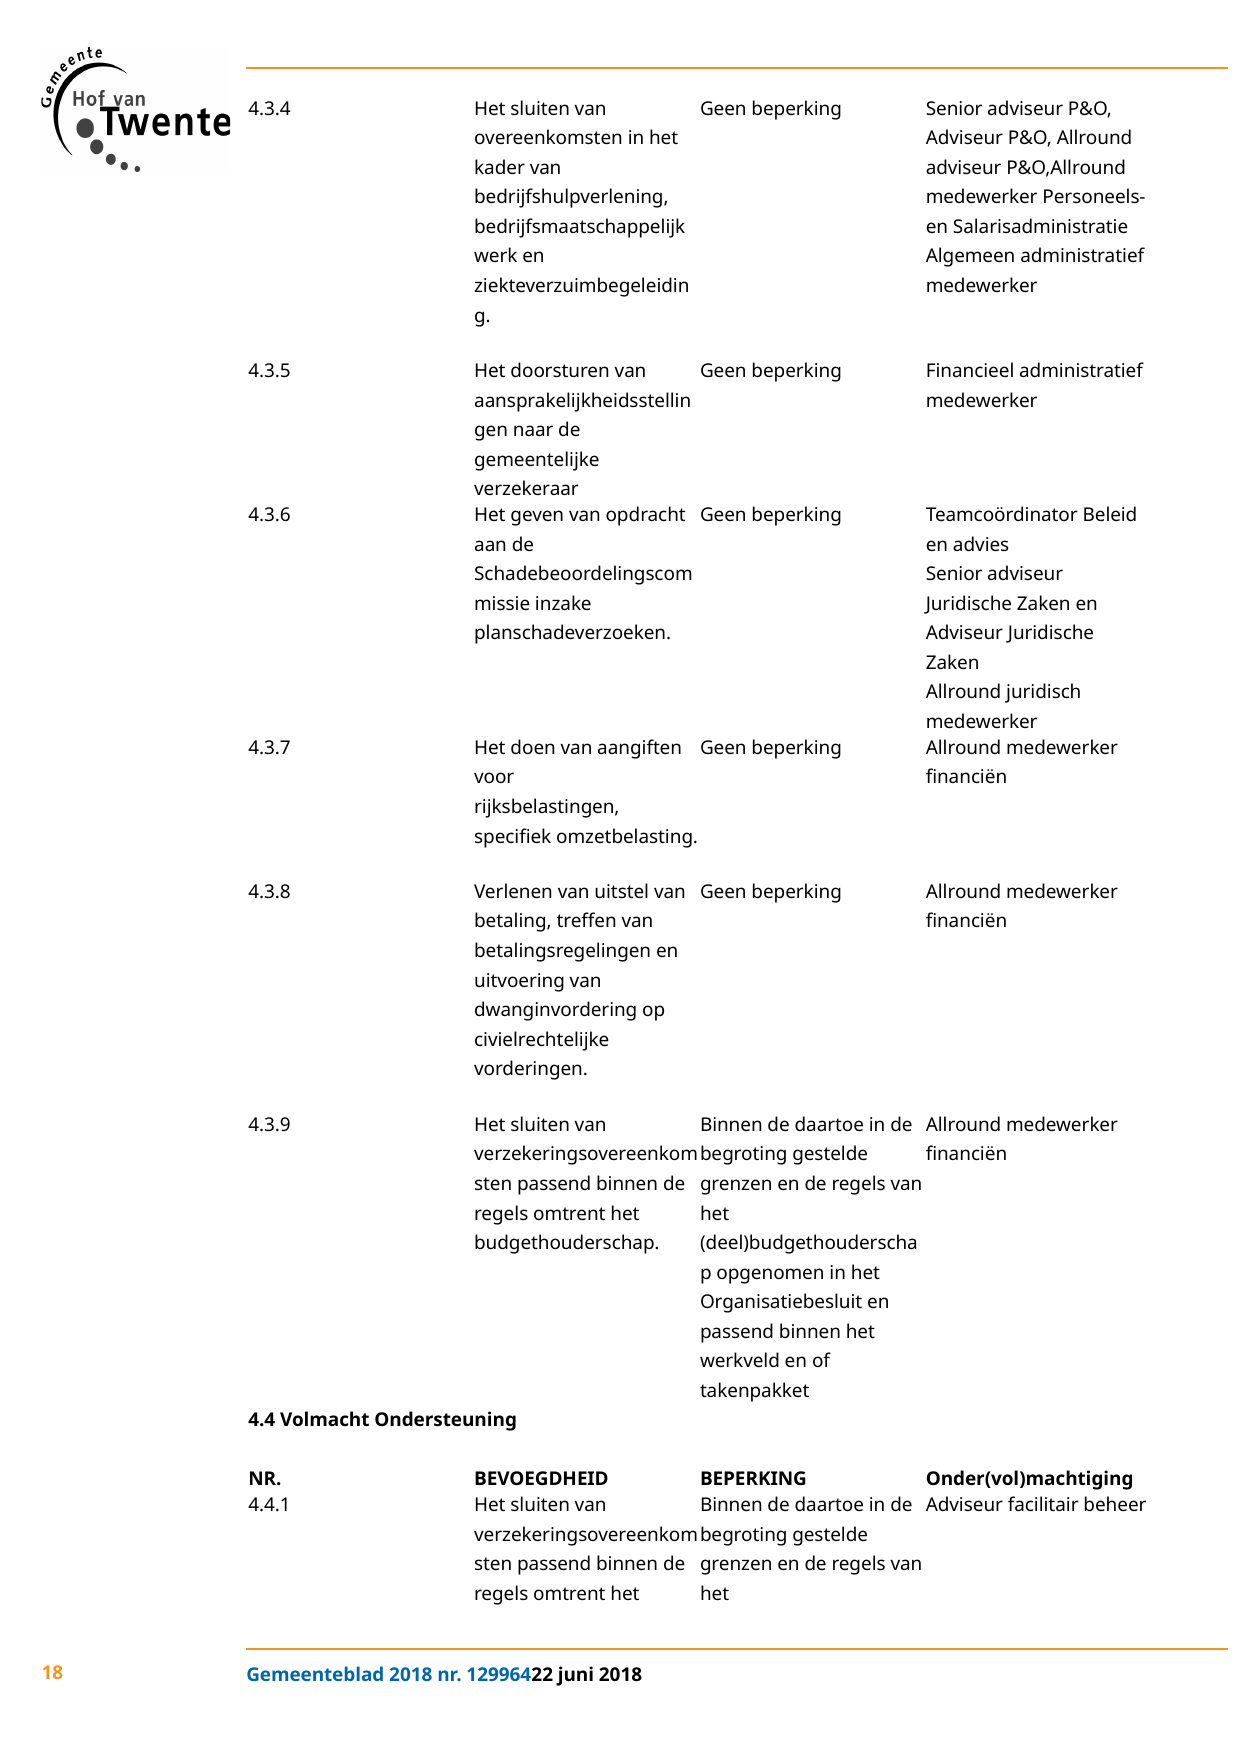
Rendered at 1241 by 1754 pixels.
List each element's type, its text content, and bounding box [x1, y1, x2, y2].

table_cell Geen beperking [700, 501, 926, 734]
table_header NR. [248, 1465, 474, 1491]
table_cell Financieel administratief medewerker [926, 357, 1152, 501]
table_header BEPERKING [700, 1465, 926, 1491]
table_cell Geen beperking [700, 95, 926, 357]
table_cell Het geven van opdracht aan de Schadebeoordelingscommissie inzake planschadeverzoeken. [474, 501, 700, 734]
table_cell Het sluiten van verzekeringsovereenkomsten passend binnen de regels omtrent het budgethouderschap. [474, 1111, 700, 1403]
table_cell Teamcoördinator Beleid en advies Senior adviseur Juridische Zaken en Adviseur Juridische Zaken Allround juridisch medewerker [926, 501, 1152, 734]
table_cell Het doen van aangiften voor rijksbelastingen, specifiek omzetbelasting. [474, 734, 700, 878]
table_cell Het sluiten van overeenkomsten in het kader van bedrijfshulpverlening, bedrijfsmaatschappelijk werk en ziekteverzuimbegeleiding. [474, 95, 700, 357]
table_cell 4.3.6 [248, 501, 474, 734]
table_cell 4.3.5 [248, 357, 474, 501]
table_cell Binnen de daartoe in de begroting gestelde grenzen en de regels van het (deel)budgethouderschap opgenomen in het Organisatiebesluit en passend binnen het werkveld en of takenpakket [700, 1111, 926, 1403]
table_cell Allround medewerker financiën [926, 878, 1152, 1111]
table_cell Het doorsturen van aansprakelijkheidsstellingen naar de gemeentelijke verzekeraar [474, 357, 700, 501]
table_cell 4.4.1 [248, 1491, 474, 1606]
table_header BEVOEGDHEID [474, 1465, 700, 1491]
table_cell 4.3.4 [248, 95, 474, 357]
table_cell 4.3.8 [248, 878, 474, 1111]
table_cell Binnen de daartoe in de begroting gestelde grenzen en de regels van het [700, 1491, 926, 1606]
table_cell Het sluiten van verzekeringsovereenkomsten passend binnen de regels omtrent het [474, 1491, 700, 1606]
table_cell Geen beperking [700, 734, 926, 878]
table_cell Verlenen van uitstel van betaling, treffen van betalingsregelingen en uitvoering van dwanginvordering op civielrechtelijke vorderingen. [474, 878, 700, 1111]
table_cell Geen beperking [700, 878, 926, 1111]
table_cell 4.3.9 [248, 1111, 474, 1403]
table_cell Geen beperking [700, 357, 926, 501]
picture [41, 47, 231, 172]
table_cell Adviseur facilitair beheer [926, 1491, 1152, 1606]
table_cell Senior adviseur P&O, Adviseur P&O, Allround adviseur P&O,Allround medewerker Personeels- en Salarisadministratie Algemeen administratief medewerker [926, 95, 1152, 357]
table_header Onder(vol)machtiging [926, 1465, 1152, 1491]
table_cell 4.3.7 [248, 734, 474, 878]
table_cell Allround medewerker financiën [926, 1111, 1152, 1403]
table_cell Allround medewerker financiën [926, 734, 1152, 878]
text 4.4 Volmacht Ondersteuning [248, 1406, 1152, 1432]
